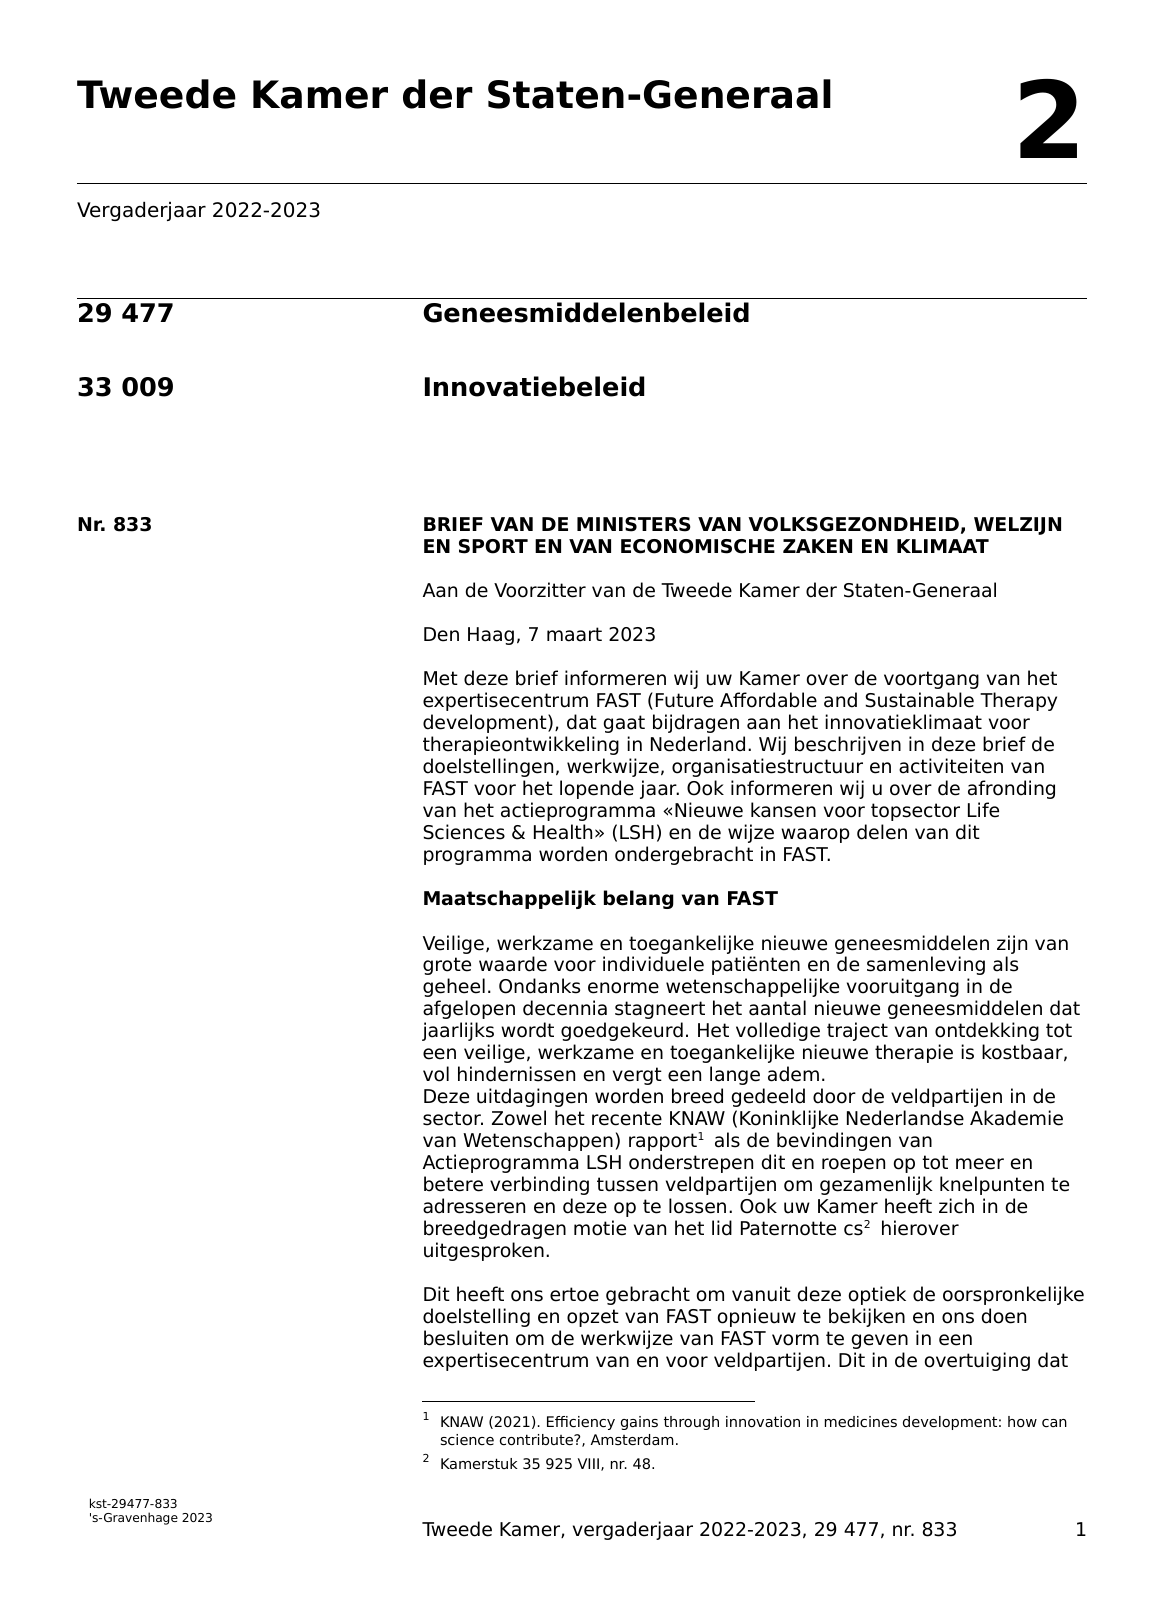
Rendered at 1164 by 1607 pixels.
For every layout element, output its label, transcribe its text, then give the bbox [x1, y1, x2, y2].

table_header 2 [886, 59, 1087, 183]
subtitle 33 009 Innovatiebeleid [77, 373, 1087, 403]
table_header Tweede Kamer der Staten-Generaal [77, 59, 886, 183]
table_cell Vergaderjaar 2022-2023 [77, 184, 1087, 298]
text 's-Gravenhage 2023 [88, 1511, 323, 1525]
text KNAW (2021). Efficiency gains through innovation in medicines development: how can science contribute?, Amsterdam. [422, 1410, 1087, 1449]
text kst-29477-833 [88, 1497, 323, 1511]
text Kamerstuk 35 925 VIII, nr. 48. [422, 1452, 1087, 1474]
text Aan de Voorzitter van de Tweede Kamer der Staten-Generaal [422, 580, 1087, 602]
subtitle 29 477 Geneesmiddelenbeleid [77, 299, 1087, 329]
text Den Haag, 7 maart 2023 [422, 624, 1087, 646]
subtitle Maatschappelijk belang van FAST [422, 888, 1087, 910]
text Dit heeft ons ertoe gebracht om vanuit deze optiek de oorspronkelijke doelstelling en opzet van FAST opnieuw te bekijken en ons doen besluiten om de werkwijze van FAST vorm te geven in een expertisecentrum van en voor veldpartijen. Dit in de overtuiging dat [422, 1284, 1087, 1372]
subtitle Nr. 833 BRIEF VAN DE MINISTERS VAN VOLKSGEZONDHEID, WELZIJN EN SPORT EN VAN ECONOMISCHE ZAKEN EN KLIMAAT [77, 514, 1087, 558]
text Veilige, werkzame en toegankelijke nieuwe geneesmiddelen zijn van grote waarde voor individuele patiënten en de samenleving als geheel. Ondanks enorme wetenschappelijke vooruitgang in de afgelopen decennia stagneert het aantal nieuwe geneesmiddelen dat jaarlijks wordt goedgekeurd. Het volledige traject van ontdekking tot een veilige, werkzame en toegankelijke nieuwe therapie is kostbaar, vol hindernissen en vergt een lange adem. [422, 932, 1087, 1086]
text Met deze brief informeren wij uw Kamer over de voortgang van het expertisecentrum FAST (Future Affordable and Sustainable Therapy development), dat gaat bijdragen aan het innovatieklimaat voor therapieontwikkeling in Nederland. Wij beschrijven in deze brief de doelstellingen, werkwijze, organisatiestructuur en activiteiten van FAST voor het lopende jaar. Ook informeren wij u over de afronding van het actieprogramma «Nieuwe kansen voor topsector Life Sciences & Health» (LSH) en de wijze waarop delen van dit programma worden ondergebracht in FAST. [422, 668, 1087, 866]
text Deze uitdagingen worden breed gedeeld door de veldpartijen in de sector. Zowel het recente KNAW (Koninklijke Nederlandse Akademie van Wetenschappen) rapport als de bevindingen van Actieprogramma LSH onderstrepen dit en roepen op tot meer en betere verbinding tussen veldpartijen om gezamenlijk knelpunten te adresseren en deze op te lossen. Ook uw Kamer heeft zich in de breedgedragen motie van het lid Paternotte cs hierover uitgesproken. [422, 1086, 1087, 1262]
